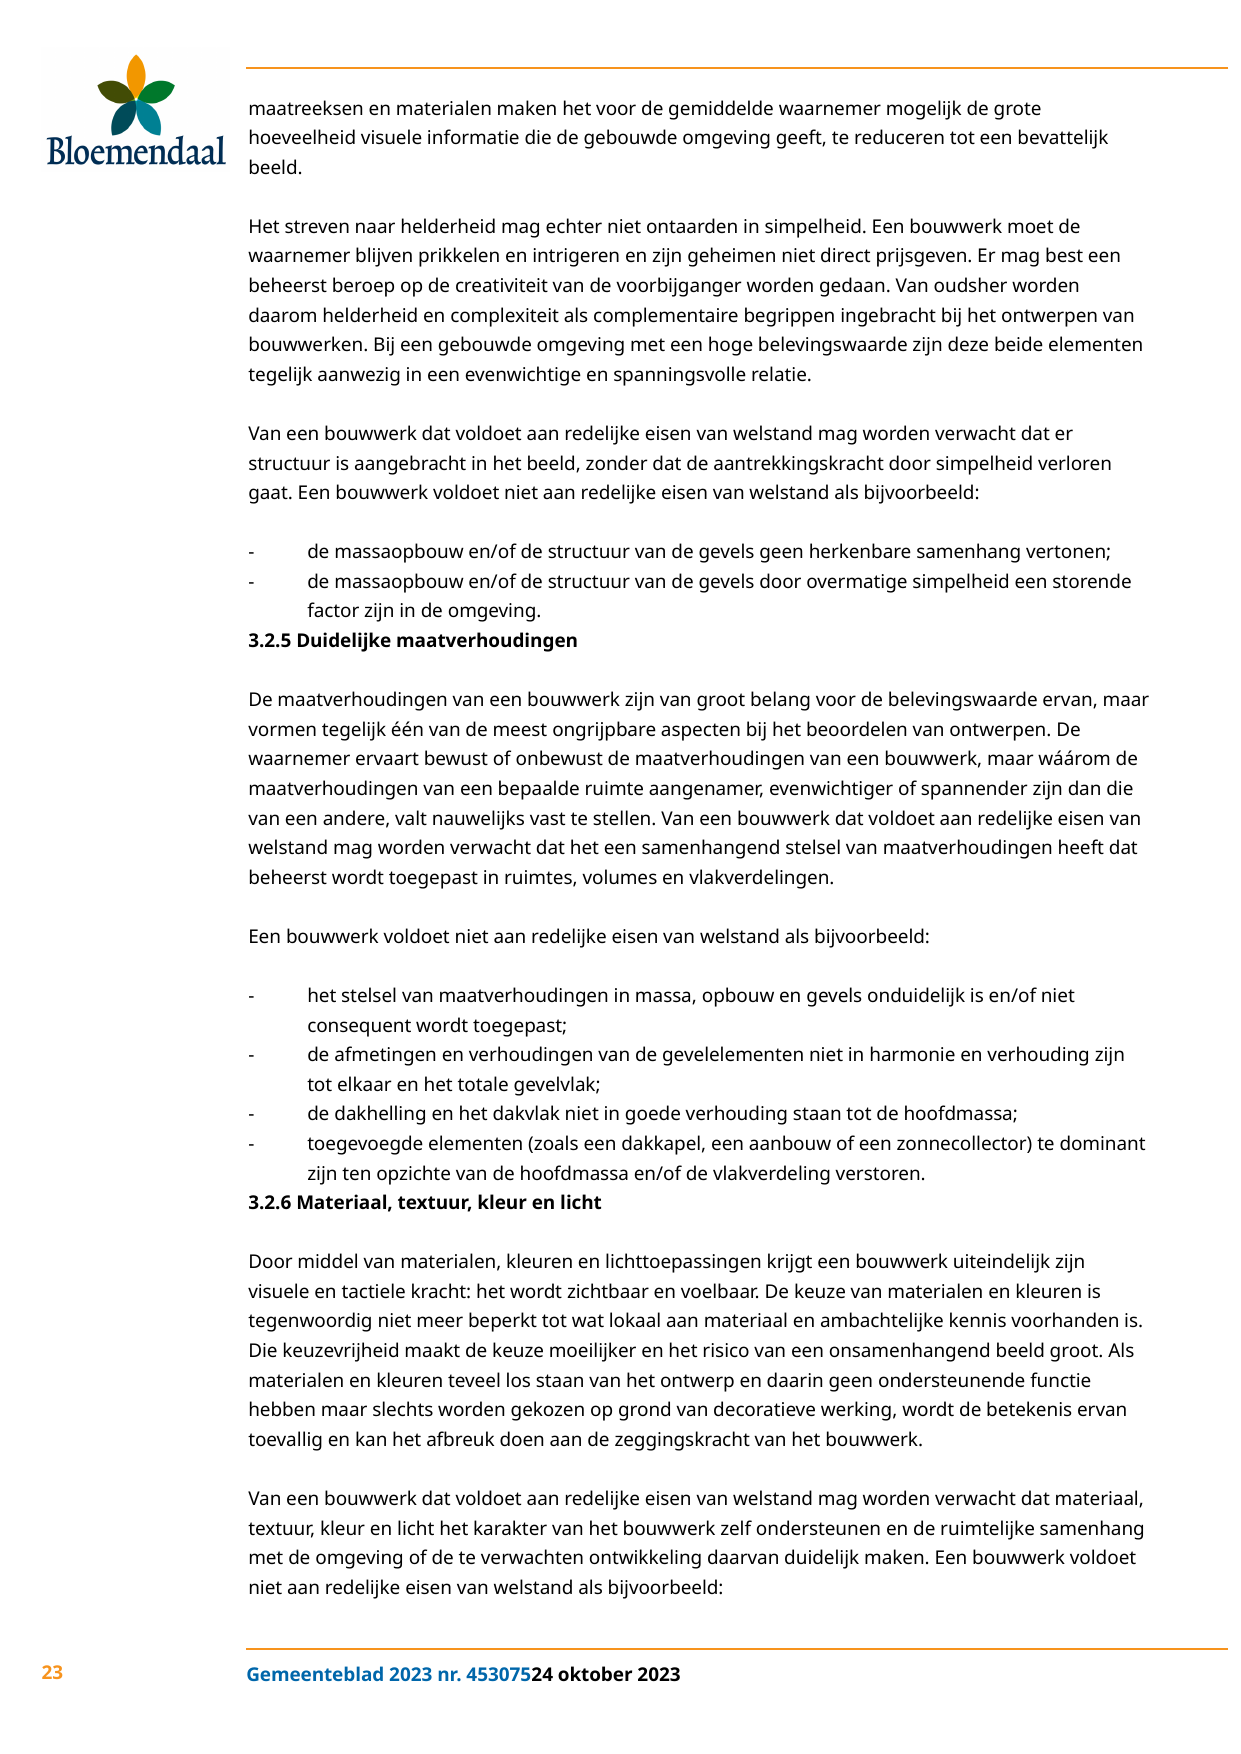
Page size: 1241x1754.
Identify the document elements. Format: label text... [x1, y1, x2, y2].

list de massaopbouw en/of de structuur van de gevels geen herkenbare samenhang vertonen; [248, 538, 1152, 564]
text maatreeksen en materialen maken het voor de gemiddelde waarnemer mogelijk de grote hoeveelheid visuele informatie die de gebouwde omgeving geeft, te reduceren tot een bevattelijk beeld. [248, 95, 1152, 180]
text Een bouwwerk voldoet niet aan redelijke eisen van welstand als bijvoorbeeld: [248, 923, 1152, 949]
text Van een bouwwerk dat voldoet aan redelijke eisen van welstand mag worden verwacht dat er structuur is aangebracht in het beeld, zonder dat de aantrekkingskracht door simpelheid verloren gaat. Een bouwwerk voldoet niet aan redelijke eisen van welstand als bijvoorbeeld: [248, 420, 1152, 505]
picture [41, 47, 231, 172]
list het stelsel van maatverhoudingen in massa, opbouw en gevels onduidelijk is en/of niet consequent wordt toegepast; [248, 982, 1152, 1038]
text 3.2.6 Materiaal, textuur, kleur en licht [248, 1189, 1152, 1215]
text 3.2.5 Duidelijke maatverhoudingen [248, 627, 1152, 653]
list toegevoegde elementen (zoals een dakkapel, een aanbouw of een zonnecollector) te dominant zijn ten opzichte van de hoofdmassa en/of de vlakverdeling verstoren. [248, 1130, 1152, 1186]
text Het streven naar helderheid mag echter niet ontaarden in simpelheid. Een bouwwerk moet de waarnemer blijven prikkelen en intrigeren en zijn geheimen niet direct prijsgeven. Er mag best een beheerst beroep op de creativiteit van de voorbijganger worden gedaan. Van oudsher worden daarom helderheid en complexiteit als complementaire begrippen ingebracht bij het ontwerpen van bouwwerken. Bij een gebouwde omgeving met een hoge belevingswaarde zijn deze beide elementen tegelijk aanwezig in een evenwichtige en spanningsvolle relatie. [248, 213, 1152, 387]
list de massaopbouw en/of de structuur van de gevels door overmatige simpelheid een storende factor zijn in de omgeving. [248, 568, 1152, 623]
text Van een bouwwerk dat voldoet aan redelijke eisen van welstand mag worden verwacht dat materiaal, textuur, kleur en licht het karakter van het bouwwerk zelf ondersteunen en de ruimtelijke samenhang met de omgeving of de te verwachten ontwikkeling daarvan duidelijk maken. Een bouwwerk voldoet niet aan redelijke eisen van welstand als bijvoorbeeld: [248, 1485, 1152, 1600]
text Door middel van materialen, kleuren en lichttoepassingen krijgt een bouwwerk uiteindelijk zijn visuele en tactiele kracht: het wordt zichtbaar en voelbaar. De keuze van materialen en kleuren is tegenwoordig niet meer beperkt tot wat lokaal aan materiaal en ambachtelijke kennis voorhanden is. Die keuzevrijheid maakt de keuze moeilijker en het risico van een onsamenhangend beeld groot. Als materialen en kleuren teveel los staan van het ontwerp en daarin geen ondersteunende functie hebben maar slechts worden gekozen op grond van decoratieve werking, wordt de betekenis ervan toevallig en kan het afbreuk doen aan de zeggingskracht van het bouwwerk. [248, 1248, 1152, 1452]
text De maatverhoudingen van een bouwwerk zijn van groot belang voor de belevingswaarde ervan, maar vormen tegelijk één van de meest ongrijpbare aspecten bij het beoordelen van ontwerpen. De waarnemer ervaart bewust of onbewust de maatverhoudingen van een bouwwerk, maar wáárom de maatverhoudingen van een bepaalde ruimte aangenamer, evenwichtiger of spannender zijn dan die van een andere, valt nauwelijks vast te stellen. Van een bouwwerk dat voldoet aan redelijke eisen van welstand mag worden verwacht dat het een samenhangend stelsel van maatverhoudingen heeft dat beheerst wordt toegepast in ruimtes, volumes en vlakverdelingen. [248, 686, 1152, 890]
list de afmetingen en verhoudingen van de gevelelementen niet in harmonie en verhouding zijn tot elkaar en het totale gevelvlak; [248, 1041, 1152, 1097]
list de dakhelling en het dakvlak niet in goede verhouding staan tot de hoofdmassa; [248, 1101, 1152, 1126]
